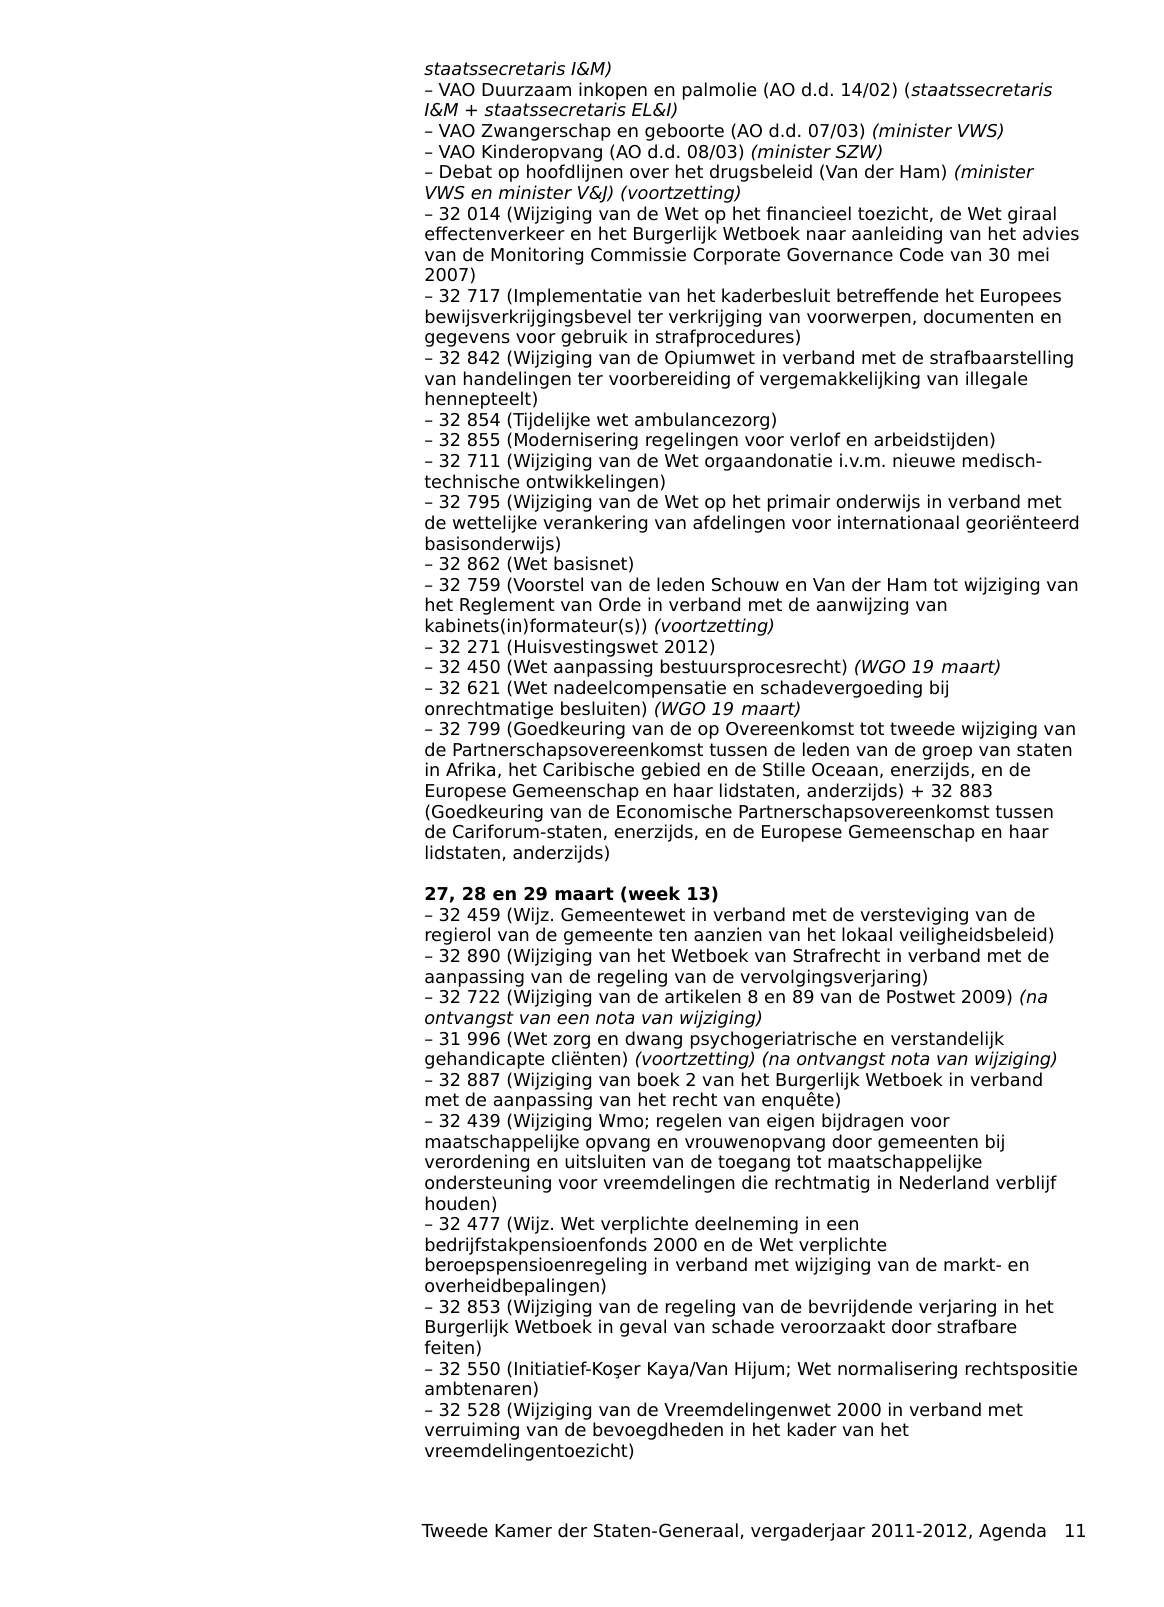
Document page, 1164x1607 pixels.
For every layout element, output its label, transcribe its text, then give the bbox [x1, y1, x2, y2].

table_cell [401, 410, 418, 430]
table_cell [401, 884, 418, 905]
table_cell [401, 905, 418, 946]
table_cell [77, 905, 401, 946]
table_cell [401, 987, 418, 1028]
table_cell – VAO Zwangerschap en geboorte (AO d.d. 07/03) (minister VWS) [418, 121, 1087, 142]
table_cell [401, 1070, 418, 1111]
table_cell [401, 554, 418, 575]
table_cell [77, 1297, 401, 1358]
table_cell – 32 439 (Wijziging Wmo; regelen van eigen bijdragen voor maatschappelijke opvang en vrouwenopvang door gemeenten bij verordening en uitsluiten van de toegang tot maatschappelijke ondersteuning voor vreemdelingen die rechtmatig in Nederland verblijf houden) [418, 1111, 1087, 1214]
table_cell [77, 1400, 401, 1462]
table_cell [77, 162, 401, 203]
table_cell [77, 678, 401, 719]
table_cell staatssecretaris I&M) [418, 59, 1087, 80]
table_cell [401, 637, 418, 657]
table_cell [401, 492, 418, 554]
table_cell [401, 657, 418, 678]
table_cell [77, 946, 401, 987]
table_cell 27, 28 en 29 maart (week 13) [418, 884, 1087, 905]
table_cell [77, 884, 401, 905]
table_cell [418, 864, 1087, 884]
table_cell [77, 142, 401, 162]
table_cell [77, 637, 401, 657]
table_cell [401, 59, 418, 80]
table_cell – 32 890 (Wijziging van het Wetboek van Strafrecht in verband met de aanpassing van de regeling van de vervolgingsverjaring) [418, 946, 1087, 987]
table_cell [401, 451, 418, 492]
table_cell [401, 1111, 418, 1214]
table_cell – 32 271 (Huisvestingswet 2012) [418, 637, 1087, 657]
table_cell [401, 1214, 418, 1297]
table_cell – 32 621 (Wet nadeelcompensatie en schadevergoeding bij onrechtmatige besluiten) (WGO 19 maart) [418, 678, 1087, 719]
table_cell [77, 1214, 401, 1297]
table_cell [77, 410, 401, 430]
table_cell [77, 554, 401, 575]
table_cell [401, 1029, 418, 1070]
table_cell [77, 864, 401, 884]
table_cell [401, 80, 418, 121]
table_cell [77, 430, 401, 451]
table_cell – 32 853 (Wijziging van de regeling van de bevrijdende verjaring in het Burgerlijk Wetboek in geval van schade veroorzaakt door strafbare feiten) [418, 1297, 1087, 1358]
table_cell [401, 946, 418, 987]
table_cell – 32 717 (Implementatie van het kaderbesluit betreffende het Europees bewijsverkrijgingsbevel ter verkrijging van voorwerpen, documenten en gegevens voor gebruik in strafprocedures) [418, 286, 1087, 348]
table_cell [77, 348, 401, 410]
table_cell [401, 575, 418, 637]
table_cell [401, 1400, 418, 1462]
table_cell – VAO Duurzaam inkopen en palmolie (AO d.d. 14/02) (staatssecretaris I&M + staatssecretaris EL&I) [418, 80, 1087, 121]
table_cell – 32 477 (Wijz. Wet verplichte deelneming in een bedrijfstakpensioenfonds 2000 en de Wet verplichte beroepspensioenregeling in verband met wijziging van de markt- en overheidbepalingen) [418, 1214, 1087, 1297]
table_cell [401, 1297, 418, 1358]
table_cell [77, 492, 401, 554]
table_cell – 32 854 (Tijdelijke wet ambulancezorg) [418, 410, 1087, 430]
table_cell [77, 286, 401, 348]
table_cell [77, 987, 401, 1028]
table_cell – 32 759 (Voorstel van de leden Schouw en Van der Ham tot wijziging van het Reglement van Orde in verband met de aanwijzing van kabinets(in)formateur(s)) (voortzetting) [418, 575, 1087, 637]
table_cell – 32 795 (Wijziging van de Wet op het primair onderwijs in verband met de wettelijke verankering van afdelingen voor internationaal georiënteerd basisonderwijs) [418, 492, 1087, 554]
table_cell [77, 121, 401, 142]
table_cell – 32 711 (Wijziging van de Wet orgaandonatie i.v.m. nieuwe medisch-technische ontwikkelingen) [418, 451, 1087, 492]
table_cell [401, 142, 418, 162]
table_cell [77, 59, 401, 80]
table_cell [77, 1111, 401, 1214]
table_cell [401, 162, 418, 203]
table_cell – 32 459 (Wijz. Gemeentewet in verband met de versteviging van de regierol van de gemeente ten aanzien van het lokaal veiligheidsbeleid) [418, 905, 1087, 946]
table_cell [77, 575, 401, 637]
table_cell [77, 204, 401, 286]
table_cell [401, 678, 418, 719]
table_cell [77, 1359, 401, 1400]
table_cell – 32 855 (Modernisering regelingen voor verlof en arbeidstijden) [418, 430, 1087, 451]
table_cell – 32 528 (Wijziging van de Vreemdelingenwet 2000 in verband met verruiming van de bevoegdheden in het kader van het vreemdelingentoezicht) [418, 1400, 1087, 1462]
table_cell – 32 450 (Wet aanpassing bestuursprocesrecht) (WGO 19 maart) [418, 657, 1087, 678]
table_cell [401, 1359, 418, 1400]
table_cell – 32 550 (Initiatief-Koşer Kaya/Van Hijum; Wet normalisering rechtspositie ambtenaren) [418, 1359, 1087, 1400]
table_cell – 31 996 (Wet zorg en dwang psychogeriatrische en verstandelijk gehandicapte cliënten) (voortzetting) (na ontvangst nota van wijziging) [418, 1029, 1087, 1070]
table_cell – 32 799 (Goedkeuring van de op Overeenkomst tot tweede wijziging van de Partnerschapsovereenkomst tussen de leden van de groep van staten in Afrika, het Caribische gebied en de Stille Oceaan, enerzijds, en de Europese Gemeenschap en haar lidstaten, anderzijds) + 32 883 (Goedkeuring van de Economische Partnerschapsovereenkomst tussen de Cariforum-staten, enerzijds, en de Europese Gemeenschap en haar lidstaten, anderzijds) [418, 719, 1087, 863]
table_cell [401, 286, 418, 348]
table_cell – 32 842 (Wijziging van de Opiumwet in verband met de strafbaarstelling van handelingen ter voorbereiding of vergemakkelijking van illegale hennepteelt) [418, 348, 1087, 410]
table_cell – Debat op hoofdlijnen over het drugsbeleid (Van der Ham) (minister VWS en minister V&J) (voortzetting) [418, 162, 1087, 203]
table_cell – 32 887 (Wijziging van boek 2 van het Burgerlijk Wetboek in verband met de aanpassing van het recht van enquête) [418, 1070, 1087, 1111]
table_cell – 32 722 (Wijziging van de artikelen 8 en 89 van de Postwet 2009) (na ontvangst van een nota van wijziging) [418, 987, 1087, 1028]
table_cell [401, 121, 418, 142]
table_cell – 32 862 (Wet basisnet) [418, 554, 1087, 575]
table_cell [77, 657, 401, 678]
table_cell [401, 719, 418, 863]
table_cell – 32 014 (Wijziging van de Wet op het financieel toezicht, de Wet giraal effectenverkeer en het Burgerlijk Wetboek naar aanleiding van het advies van de Monitoring Commissie Corporate Governance Code van 30 mei 2007) [418, 204, 1087, 286]
table_cell [77, 719, 401, 863]
table_cell [77, 80, 401, 121]
table_cell [401, 430, 418, 451]
table_cell [401, 348, 418, 410]
table_cell [77, 1070, 401, 1111]
table_cell [401, 864, 418, 884]
table_cell [77, 1029, 401, 1070]
table_cell [401, 204, 418, 286]
table_cell – VAO Kinderopvang (AO d.d. 08/03) (minister SZW) [418, 142, 1087, 162]
table_cell [77, 451, 401, 492]
